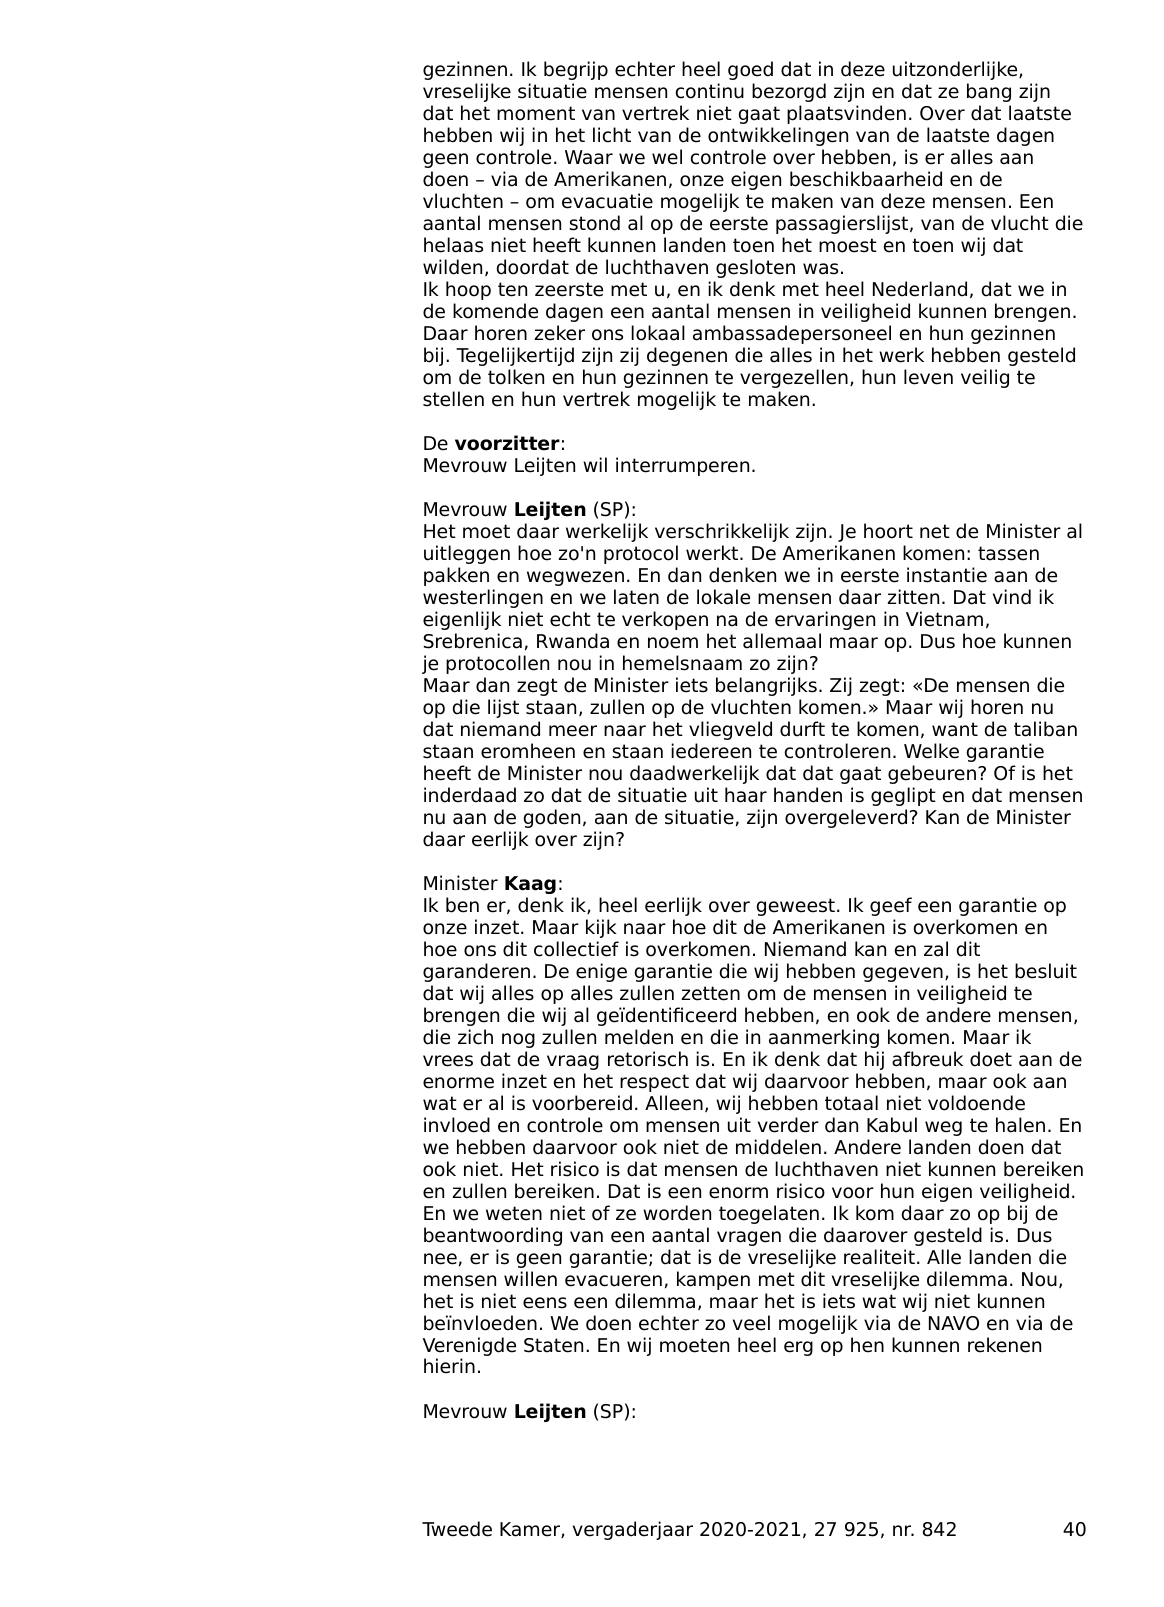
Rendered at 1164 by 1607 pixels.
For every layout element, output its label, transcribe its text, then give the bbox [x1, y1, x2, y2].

text gezinnen. Ik begrijp echter heel goed dat in deze uitzonderlijke, vreselijke situatie mensen continu bezorgd zijn en dat ze bang zijn dat het moment van vertrek niet gaat plaatsvinden. Over dat laatste hebben wij in het licht van de ontwikkelingen van de laatste dagen geen controle. Waar we wel controle over hebben, is er alles aan doen – via de Amerikanen, onze eigen beschikbaarheid en de vluchten – om evacuatie mogelijk te maken van deze mensen. Een aantal mensen stond al op de eerste passagierslijst, van de vlucht die helaas niet heeft kunnen landen toen het moest en toen wij dat wilden, doordat de luchthaven gesloten was. [422, 59, 1087, 279]
text Ik hoop ten zeerste met u, en ik denk met heel Nederland, dat we in de komende dagen een aantal mensen in veiligheid kunnen brengen. Daar horen zeker ons lokaal ambassadepersoneel en hun gezinnen bij. Tegelijkertijd zijn zij degenen die alles in het werk hebben gesteld om de tolken en hun gezinnen te vergezellen, hun leven veilig te stellen en hun vertrek mogelijk te maken. [422, 279, 1087, 411]
text Het moet daar werkelijk verschrikkelijk zijn. Je hoort net de Minister al uitleggen hoe zo'n protocol werkt. De Amerikanen komen: tassen pakken en wegwezen. En dan denken we in eerste instantie aan de westerlingen en we laten de lokale mensen daar zitten. Dat vind ik eigenlijk niet echt te verkopen na de ervaringen in Vietnam, Srebrenica, Rwanda en noem het allemaal maar op. Dus hoe kunnen je protocollen nou in hemelsnaam zo zijn? [422, 521, 1087, 675]
text Maar dan zegt de Minister iets belangrijks. Zij zegt: «De mensen die op die lijst staan, zullen op de vluchten komen.» Maar wij horen nu dat niemand meer naar het vliegveld durft te komen, want de taliban staan eromheen en staan iedereen te controleren. Welke garantie heeft de Minister nou daadwerkelijk dat dat gaat gebeuren? Of is het inderdaad zo dat de situatie uit haar handen is geglipt en dat mensen nu aan de goden, aan de situatie, zijn overgeleverd? Kan de Minister daar eerlijk over zijn? [422, 675, 1087, 851]
text De voorzitter: [422, 433, 1087, 455]
text Mevrouw Leijten (SP): [422, 1401, 1087, 1423]
text Mevrouw Leijten (SP): [422, 499, 1087, 521]
text Mevrouw Leijten wil interrumperen. [422, 455, 1087, 477]
text Minister Kaag: [422, 873, 1087, 895]
text Ik ben er, denk ik, heel eerlijk over geweest. Ik geef een garantie op onze inzet. Maar kijk naar hoe dit de Amerikanen is overkomen en hoe ons dit collectief is overkomen. Niemand kan en zal dit garanderen. De enige garantie die wij hebben gegeven, is het besluit dat wij alles op alles zullen zetten om de mensen in veiligheid te brengen die wij al geïdentificeerd hebben, en ook de andere mensen, die zich nog zullen melden en die in aanmerking komen. Maar ik vrees dat de vraag retorisch is. En ik denk dat hij afbreuk doet aan de enorme inzet en het respect dat wij daarvoor hebben, maar ook aan wat er al is voorbereid. Alleen, wij hebben totaal niet voldoende invloed en controle om mensen uit verder dan Kabul weg te halen. En we hebben daarvoor ook niet de middelen. Andere landen doen dat ook niet. Het risico is dat mensen de luchthaven niet kunnen bereiken en zullen bereiken. Dat is een enorm risico voor hun eigen veiligheid. En we weten niet of ze worden toegelaten. Ik kom daar zo op bij de beantwoording van een aantal vragen die daarover gesteld is. Dus nee, er is geen garantie; dat is de vreselijke realiteit. Alle landen die mensen willen evacueren, kampen met dit vreselijke dilemma. Nou, het is niet eens een dilemma, maar het is iets wat wij niet kunnen beïnvloeden. We doen echter zo veel mogelijk via de NAVO en via de Verenigde Staten. En wij moeten heel erg op hen kunnen rekenen hierin. [422, 895, 1087, 1378]
